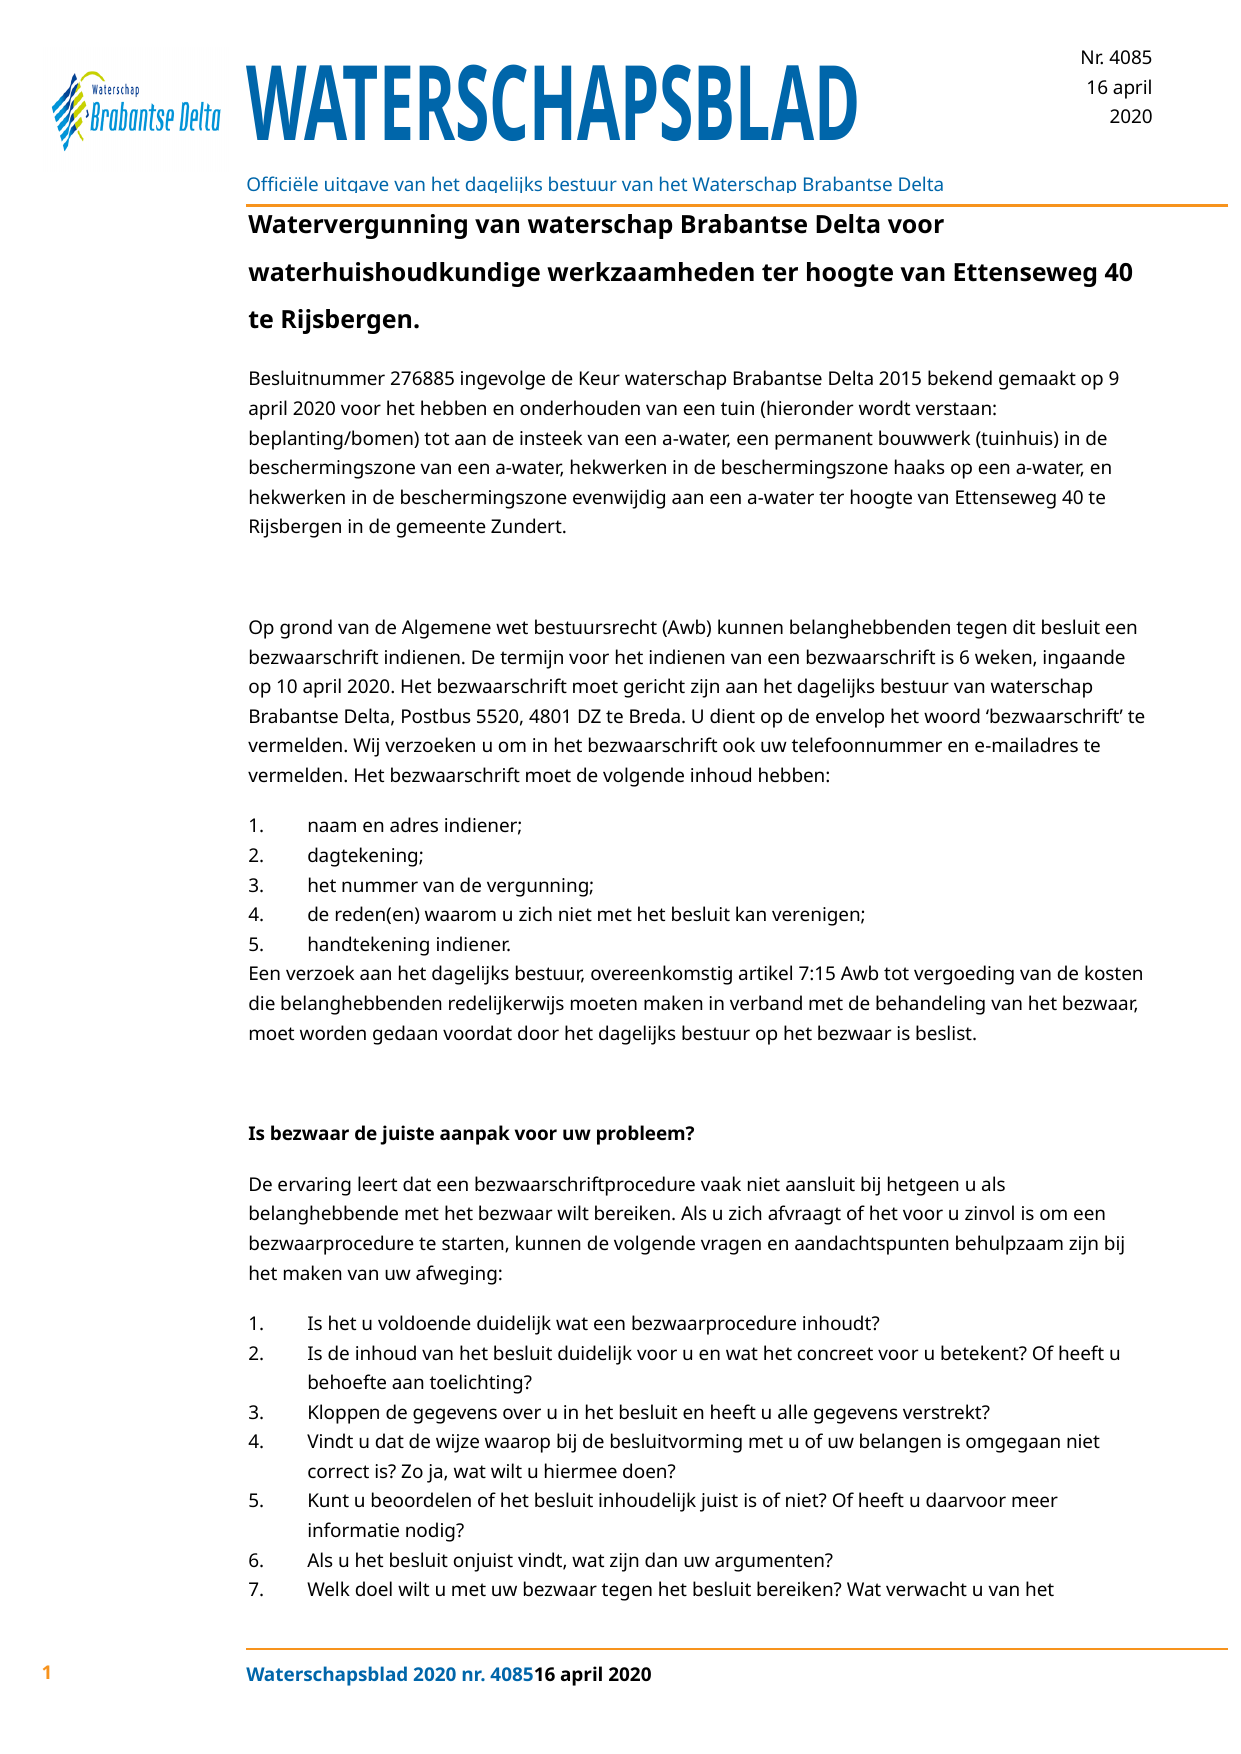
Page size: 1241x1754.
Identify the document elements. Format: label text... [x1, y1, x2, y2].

list het nummer van de vergunning; [248, 872, 1152, 897]
text Op grond van de Algemene wet bestuursrecht (Awb) kunnen belanghebbenden tegen dit besluit een bezwaarschrift indienen. De termijn voor het indienen van een bezwaarschrift is 6 weken, ingaande op 10 april 2020. Het bezwaarschrift moet gericht zijn aan het dagelijks bestuur van waterschap Brabantse Delta, Postbus 5520, 4801 DZ te Breda. U dient op de envelop het woord ‘bezwaarschrift’ te vermelden. Wij verzoeken u om in het bezwaarschrift ook uw telefoonnummer en e‑mailadres te vermelden. Het bezwaarschrift moet de volgende inhoud hebben: [248, 614, 1152, 788]
picture [41, 47, 231, 172]
list Kloppen de gegevens over u in het besluit en heeft u alle gegevens verstrekt? [248, 1399, 1152, 1424]
text Besluitnummer 276885 ingevolge de Keur waterschap Brabantse Delta 2015 bekend gemaakt op 9 april 2020 voor het hebben en onderhouden van een tuin (hieronder wordt verstaan: beplanting/bomen) tot aan de insteek van een a-water, een permanent bouwwerk (tuinhuis) in de beschermingszone van een a-water, hekwerken in de beschermingszone haaks op een a-water, en hekwerken in de beschermingszone evenwijdig aan een a-water ter hoogte van Ettenseweg 40 te Rijsbergen in de gemeente Zundert. [248, 366, 1152, 539]
text Een verzoek aan het dagelijks bestuur, overeenkomstig artikel 7:15 Awb tot vergoeding van de kosten die belanghebbenden redelijkerwijs moeten maken in verband met de behandeling van het bezwaar, moet worden gedaan voordat door het dagelijks bestuur op het bezwaar is beslist. [248, 961, 1152, 1045]
list dagtekening; [248, 842, 1152, 868]
list de reden(en) waarom u zich niet met het besluit kan verenigen; [248, 901, 1152, 927]
list handtekening indiener. [248, 931, 1152, 957]
list Welk doel wilt u met uw bezwaar tegen het besluit bereiken? Wat verwacht u van het [248, 1576, 1152, 1602]
text Watervergunning van waterschap Brabantse Delta voor waterhuishoudkundige werkzaamheden ter hoogte van Ettenseweg 40 te Rijsbergen. [248, 207, 1152, 336]
list Is de inhoud van het besluit duidelijk voor u en wat het concreet voor u betekent? Of heeft u behoefte aan toelichting? [248, 1340, 1152, 1395]
list Kunt u beoordelen of het besluit inhoudelijk juist is of niet? Of heeft u daarvoor meer informatie nodig? [248, 1488, 1152, 1543]
list naam en adres indiener; [248, 813, 1152, 838]
list Is het u voldoende duidelijk wat een bezwaarprocedure inhoudt? [248, 1310, 1152, 1336]
list Als u het besluit onjuist vindt, wat zijn dan uw argumenten? [248, 1547, 1152, 1572]
list Vindt u dat de wijze waarop bij de besluitvorming met u of uw belangen is omgegaan niet correct is? Zo ja, wat wilt u hiermee doen? [248, 1428, 1152, 1484]
text Is bezwaar de juiste aanpak voor uw probleem? [248, 1121, 1152, 1146]
text De ervaring leert dat een bezwaarschriftprocedure vaak niet aansluit bij hetgeen u als belanghebbende met het bezwaar wilt bereiken. Als u zich afvraagt of het voor u zinvol is om een bezwaarprocedure te starten, kunnen de volgende vragen en aandachtspunten behulpzaam zijn bij het maken van uw afweging: [248, 1171, 1152, 1285]
